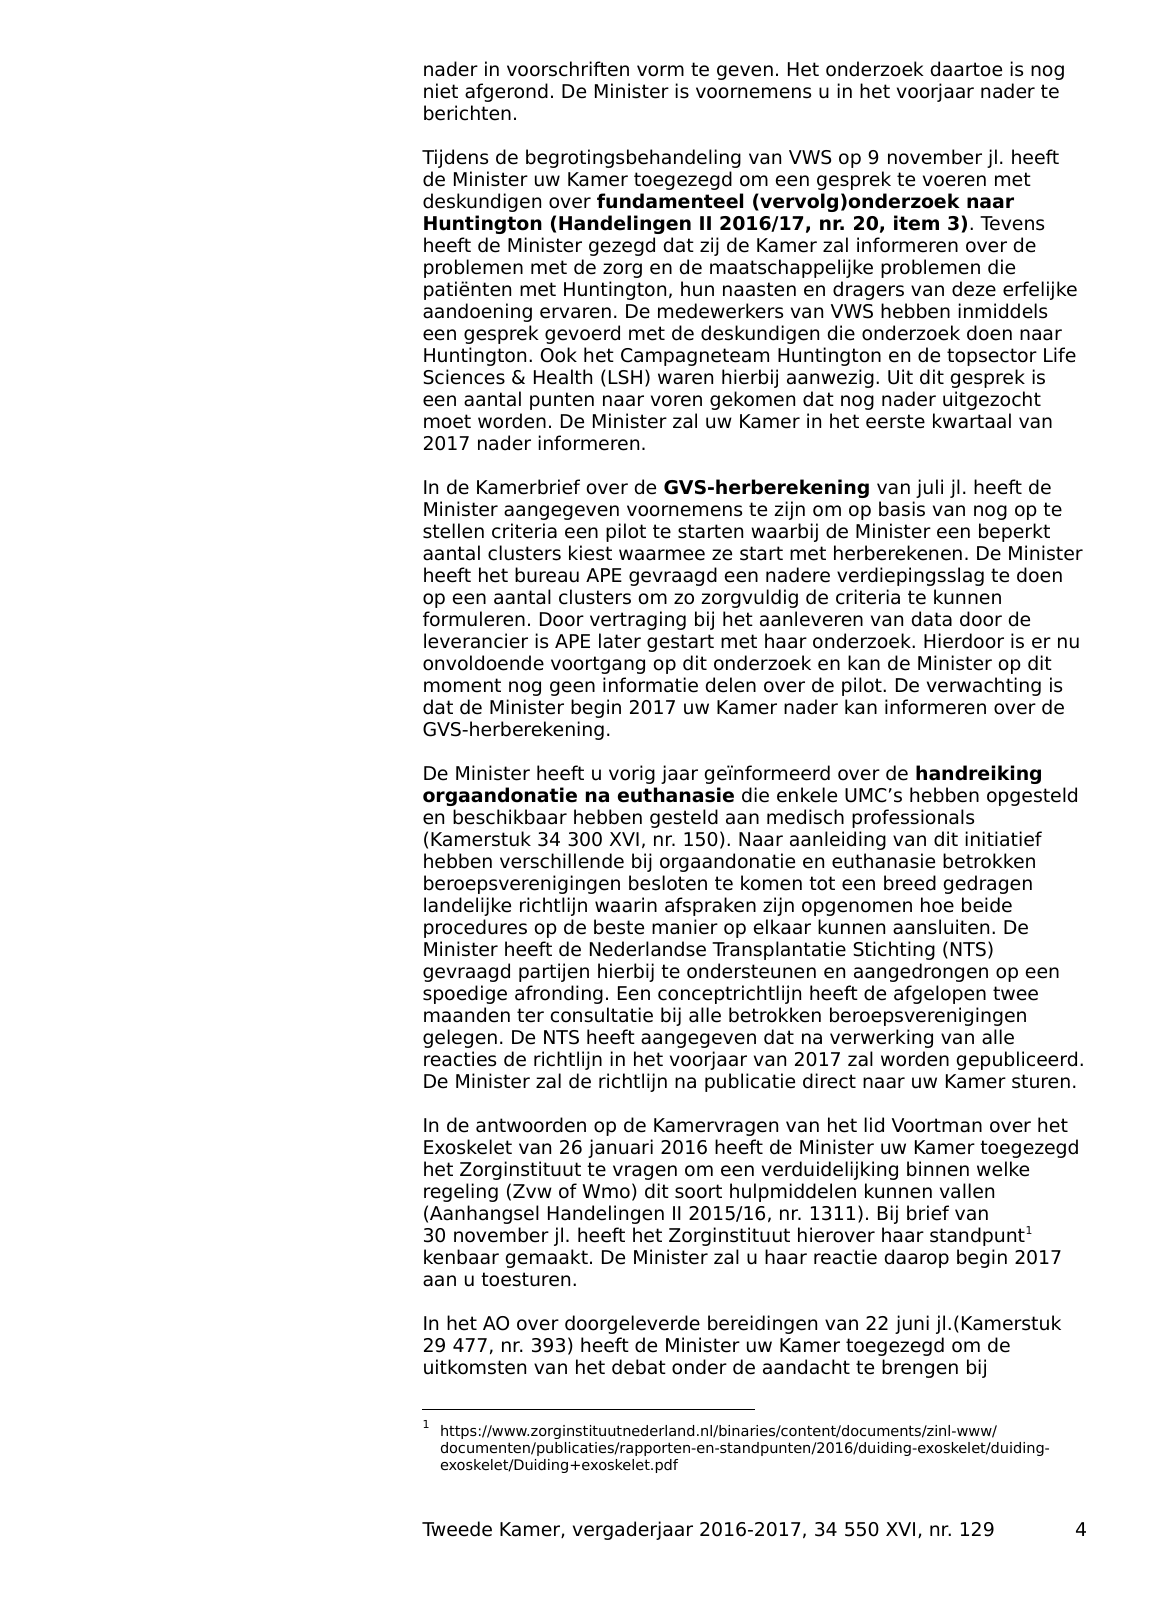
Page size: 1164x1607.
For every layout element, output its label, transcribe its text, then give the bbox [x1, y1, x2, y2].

text De Minister heeft u vorig jaar geïnformeerd over de handreiking orgaandonatie na euthanasie die enkele UMC’s hebben opgesteld en beschikbaar hebben gesteld aan medisch professionals (Kamerstuk 34 300 XVI, nr. 150). Naar aanleiding van dit initiatief hebben verschillende bij orgaandonatie en euthanasie betrokken beroepsverenigingen besloten te komen tot een breed gedragen landelijke richtlijn waarin afspraken zijn opgenomen hoe beide procedures op de beste manier op elkaar kunnen aansluiten. De Minister heeft de Nederlandse Transplantatie Stichting (NTS) gevraagd partijen hierbij te ondersteunen en aangedrongen op een spoedige afronding. Een conceptrichtlijn heeft de afgelopen twee maanden ter consultatie bij alle betrokken beroepsverenigingen gelegen. De NTS heeft aangegeven dat na verwerking van alle reacties de richtlijn in het voorjaar van 2017 zal worden gepubliceerd. De Minister zal de richtlijn na publicatie direct naar uw Kamer sturen. [422, 763, 1087, 1093]
text https://www.zorginstituutnederland.nl/binaries/content/documents/zinl-www/documenten/publicaties/rapporten-en-standpunten/2016/duiding-exoskelet/duiding-exoskelet/Duiding+exoskelet.pdf [422, 1418, 1087, 1474]
text In de Kamerbrief over de GVS-herberekening van juli jl. heeft de Minister aangegeven voornemens te zijn om op basis van nog op te stellen criteria een pilot te starten waarbij de Minister een beperkt aantal clusters kiest waarmee ze start met herberekenen. De Minister heeft het bureau APE gevraagd een nadere verdiepingsslag te doen op een aantal clusters om zo zorgvuldig de criteria te kunnen formuleren. Door vertraging bij het aanleveren van data door de leverancier is APE later gestart met haar onderzoek. Hierdoor is er nu onvoldoende voortgang op dit onderzoek en kan de Minister op dit moment nog geen informatie delen over de pilot. De verwachting is dat de Minister begin 2017 uw Kamer nader kan informeren over de GVS-herberekening. [422, 477, 1087, 741]
text nader in voorschriften vorm te geven. Het onderzoek daartoe is nog niet afgerond. De Minister is voornemens u in het voorjaar nader te berichten. [422, 59, 1087, 125]
text Tijdens de begrotingsbehandeling van VWS op 9 november jl. heeft de Minister uw Kamer toegezegd om een gesprek te voeren met deskundigen over fundamenteel (vervolg)onderzoek naar Huntington (Handelingen II 2016/17, nr. 20, item 3). Tevens heeft de Minister gezegd dat zij de Kamer zal informeren over de problemen met de zorg en de maatschappelijke problemen die patiënten met Huntington, hun naasten en dragers van deze erfelijke aandoening ervaren. De medewerkers van VWS hebben inmiddels een gesprek gevoerd met de deskundigen die onderzoek doen naar Huntington. Ook het Campagneteam Huntington en de topsector Life Sciences & Health (LSH) waren hierbij aanwezig. Uit dit gesprek is een aantal punten naar voren gekomen dat nog nader uitgezocht moet worden. De Minister zal uw Kamer in het eerste kwartaal van 2017 nader informeren. [422, 147, 1087, 455]
text In het AO over doorgeleverde bereidingen van 22 juni jl.(Kamerstuk 29 477, nr. 393) heeft de Minister uw Kamer toegezegd om de uitkomsten van het debat onder de aandacht te brengen bij [422, 1313, 1087, 1379]
text In de antwoorden op de Kamervragen van het lid Voortman over het Exoskelet van 26 januari 2016 heeft de Minister uw Kamer toegezegd het Zorginstituut te vragen om een verduidelijking binnen welke regeling (Zvw of Wmo) dit soort hulpmiddelen kunnen vallen (Aanhangsel Handelingen II 2015/16, nr. 1311). Bij brief van 30 november jl. heeft het Zorginstituut hierover haar standpunt kenbaar gemaakt. De Minister zal u haar reactie daarop begin 2017 aan u toesturen. [422, 1115, 1087, 1291]
